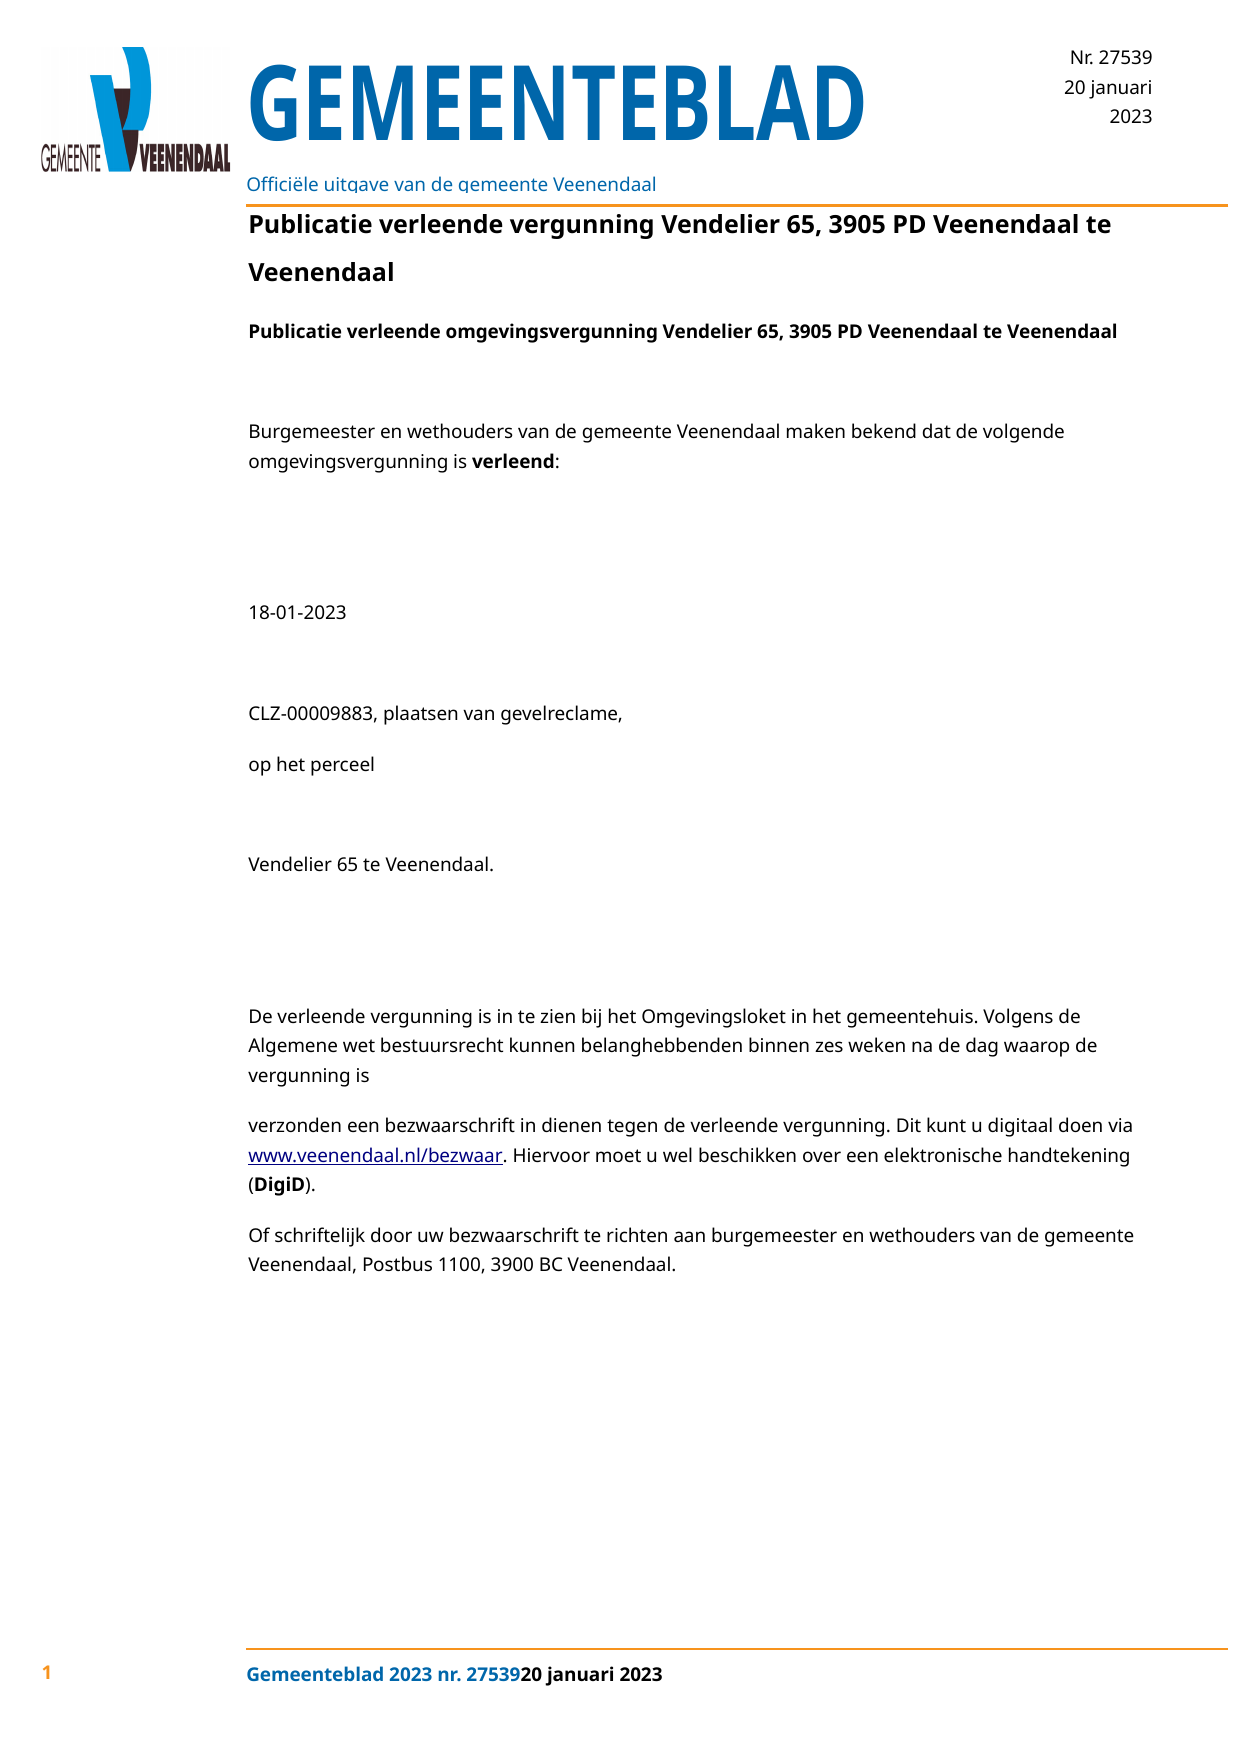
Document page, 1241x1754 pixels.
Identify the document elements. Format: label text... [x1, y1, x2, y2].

text verzonden een bezwaarschrift in dienen tegen de verleende vergunning. Dit kunt u digitaal doen via www.veenendaal.nl/bezwaar. Hiervoor moet u wel beschikken over een elektronische handtekening (DigiD). [248, 1112, 1152, 1197]
text Burgemeester en wethouders van de gemeente Veenendaal maken bekend dat de volgende omgevingsvergunning is verleend: [248, 419, 1152, 474]
picture [41, 47, 130, 172]
text 18-01-2023 [248, 599, 1152, 625]
text Publicatie verleende vergunning Vendelier 65, 3905 PD Veenendaal te Veenendaal [248, 207, 1152, 288]
text Publicatie verleende omgevingsvergunning Vendelier 65, 3905 PD Veenendaal te Veenendaal [248, 318, 1152, 344]
text Vendelier 65 te Veenendaal. [248, 852, 1152, 877]
text CLZ-00009883, plaatsen van gevelreclame, [248, 700, 1152, 726]
text De verleende vergunning is in te zien bij het Omgevingsloket in het gemeentehuis. Volgens de Algemene wet bestuursrecht kunnen belanghebbenden binnen zes weken na de dag waarop de vergunning is [248, 1003, 1152, 1088]
picture [123, 47, 231, 172]
text op het perceel [248, 751, 1152, 777]
text Of schriftelijk door uw bezwaarschrift te richten aan burgemeester en wethouders van de gemeente Veenendaal, Postbus 1100, 3900 BC Veenendaal. [248, 1222, 1152, 1277]
